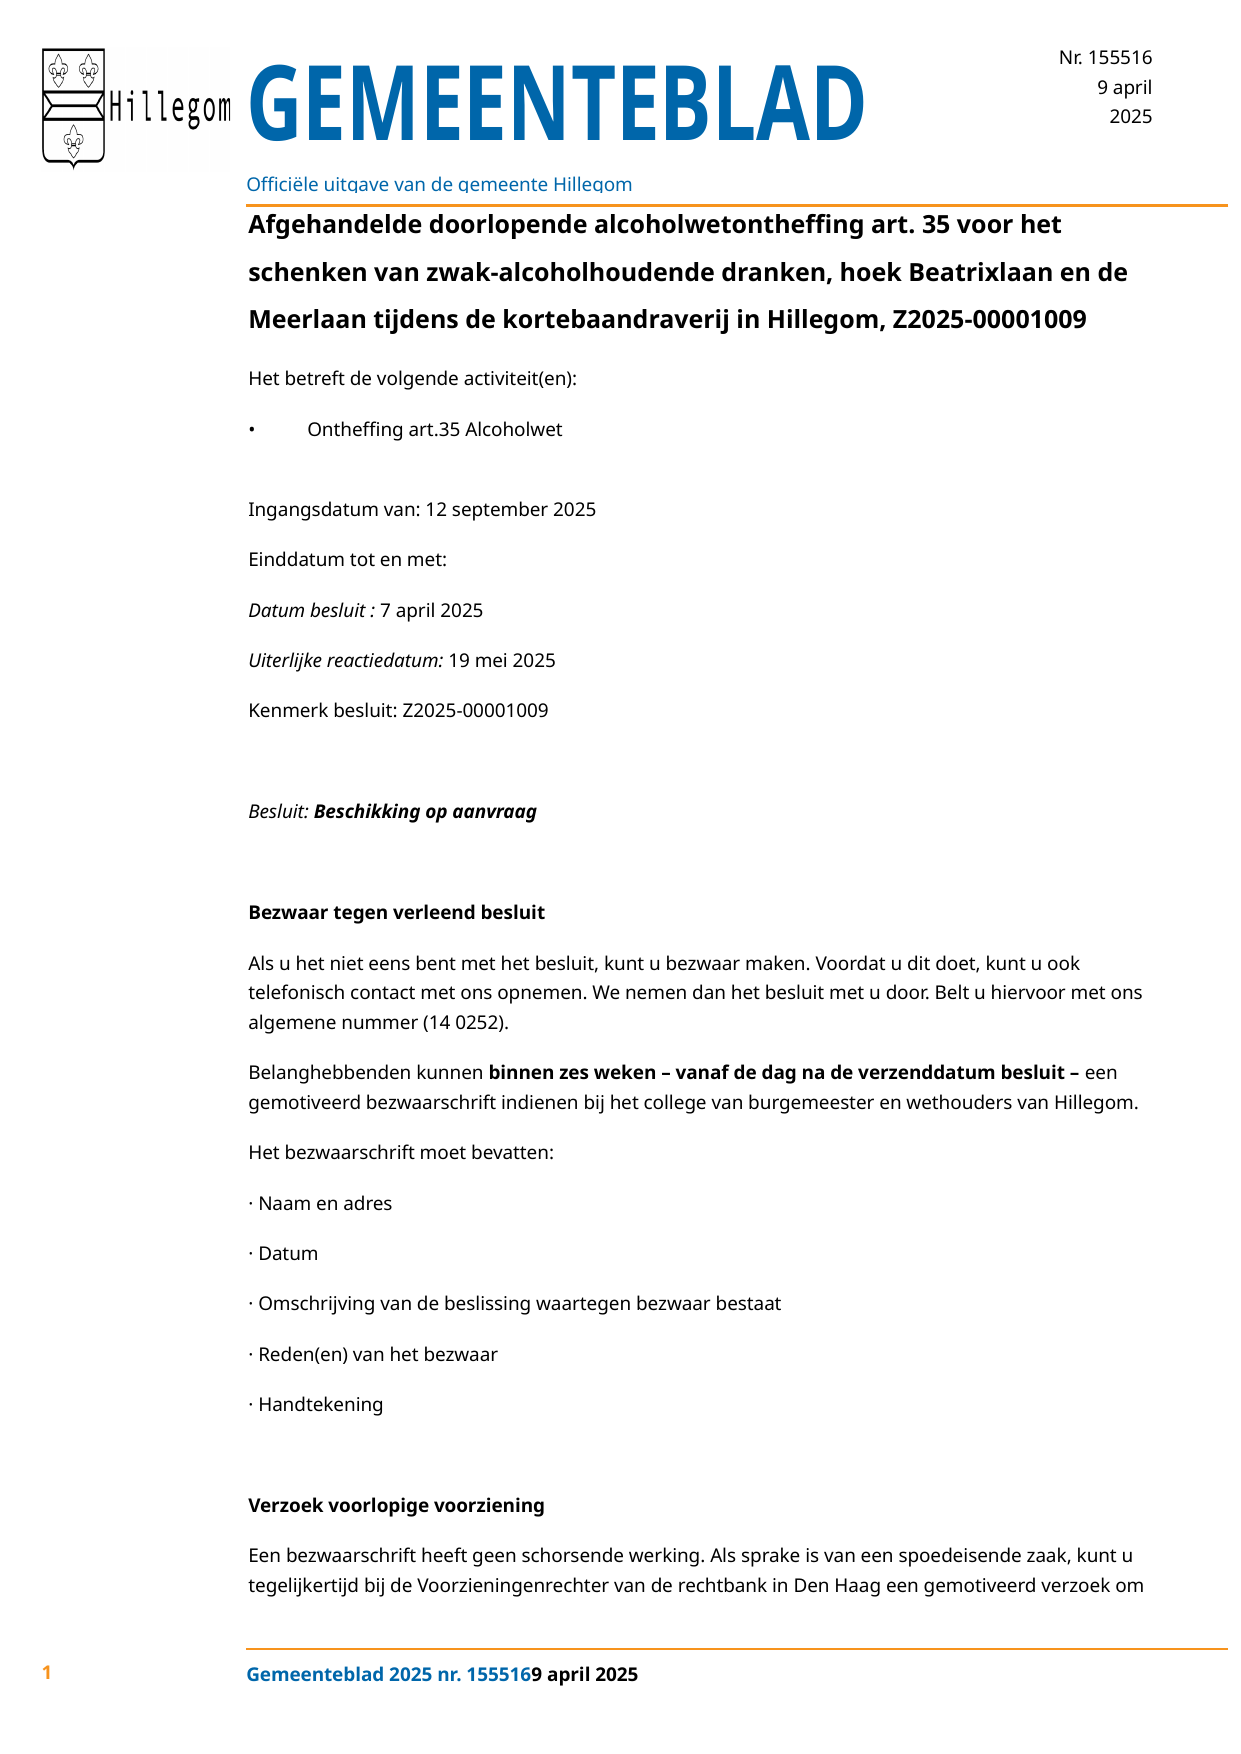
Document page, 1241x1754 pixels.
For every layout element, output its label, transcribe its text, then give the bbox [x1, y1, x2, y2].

text Afgehandelde doorlopende alcoholwetontheffing art. 35 voor het schenken van zwak-alcoholhoudende dranken, hoek Beatrixlaan en de Meerlaan tijdens de kortebaandraverij in Hillegom, Z2025-00001009 [248, 207, 1152, 336]
text Verzoek voorlopige voorziening [248, 1492, 1152, 1518]
text Ingangsdatum van: 12 september 2025 [248, 496, 1152, 522]
text · Datum [248, 1240, 1152, 1266]
text · Handtekening [248, 1391, 1152, 1417]
text Besluit: Beschikking op aanvraag [248, 798, 1152, 824]
text Als u het niet eens bent met het besluit, kunt u bezwaar maken. Voordat u dit doet, kunt u ook telefonisch contact met ons opnemen. We nemen dan het besluit met u door. Belt u hiervoor met ons algemene nummer (14 0252). [248, 950, 1152, 1034]
text Bezwaar tegen verleend besluit [248, 899, 1152, 925]
text Einddatum tot en met: [248, 546, 1152, 572]
picture [41, 47, 231, 172]
text Datum besluit : 7 april 2025 [248, 597, 1152, 622]
text Het betreft de volgende activiteit(en): [248, 366, 1152, 391]
text Uiterlijke reactiedatum: 19 mei 2025 [248, 647, 1152, 673]
list Ontheffing art.35 Alcoholwet [248, 416, 1152, 442]
text · Naam en adres [248, 1190, 1152, 1215]
text · Omschrijving van de beslissing waartegen bezwaar bestaat [248, 1291, 1152, 1316]
text Het bezwaarschrift moet bevatten: [248, 1139, 1152, 1165]
text Belanghebbenden kunnen binnen zes weken – vanaf de dag na de verzenddatum besluit – een gemotiveerd bezwaarschrift indienen bij het college van burgemeester en wethouders van Hillegom. [248, 1059, 1152, 1114]
text · Reden(en) van het bezwaar [248, 1341, 1152, 1367]
text Een bezwaarschrift heeft geen schorsende werking. Als sprake is van een spoedeisende zaak, kunt u tegelijkertijd bij de Voorzieningenrechter van de rechtbank in Den Haag een gemotiveerd verzoek om [248, 1543, 1152, 1598]
text Kenmerk besluit: Z2025-00001009 [248, 698, 1152, 723]
